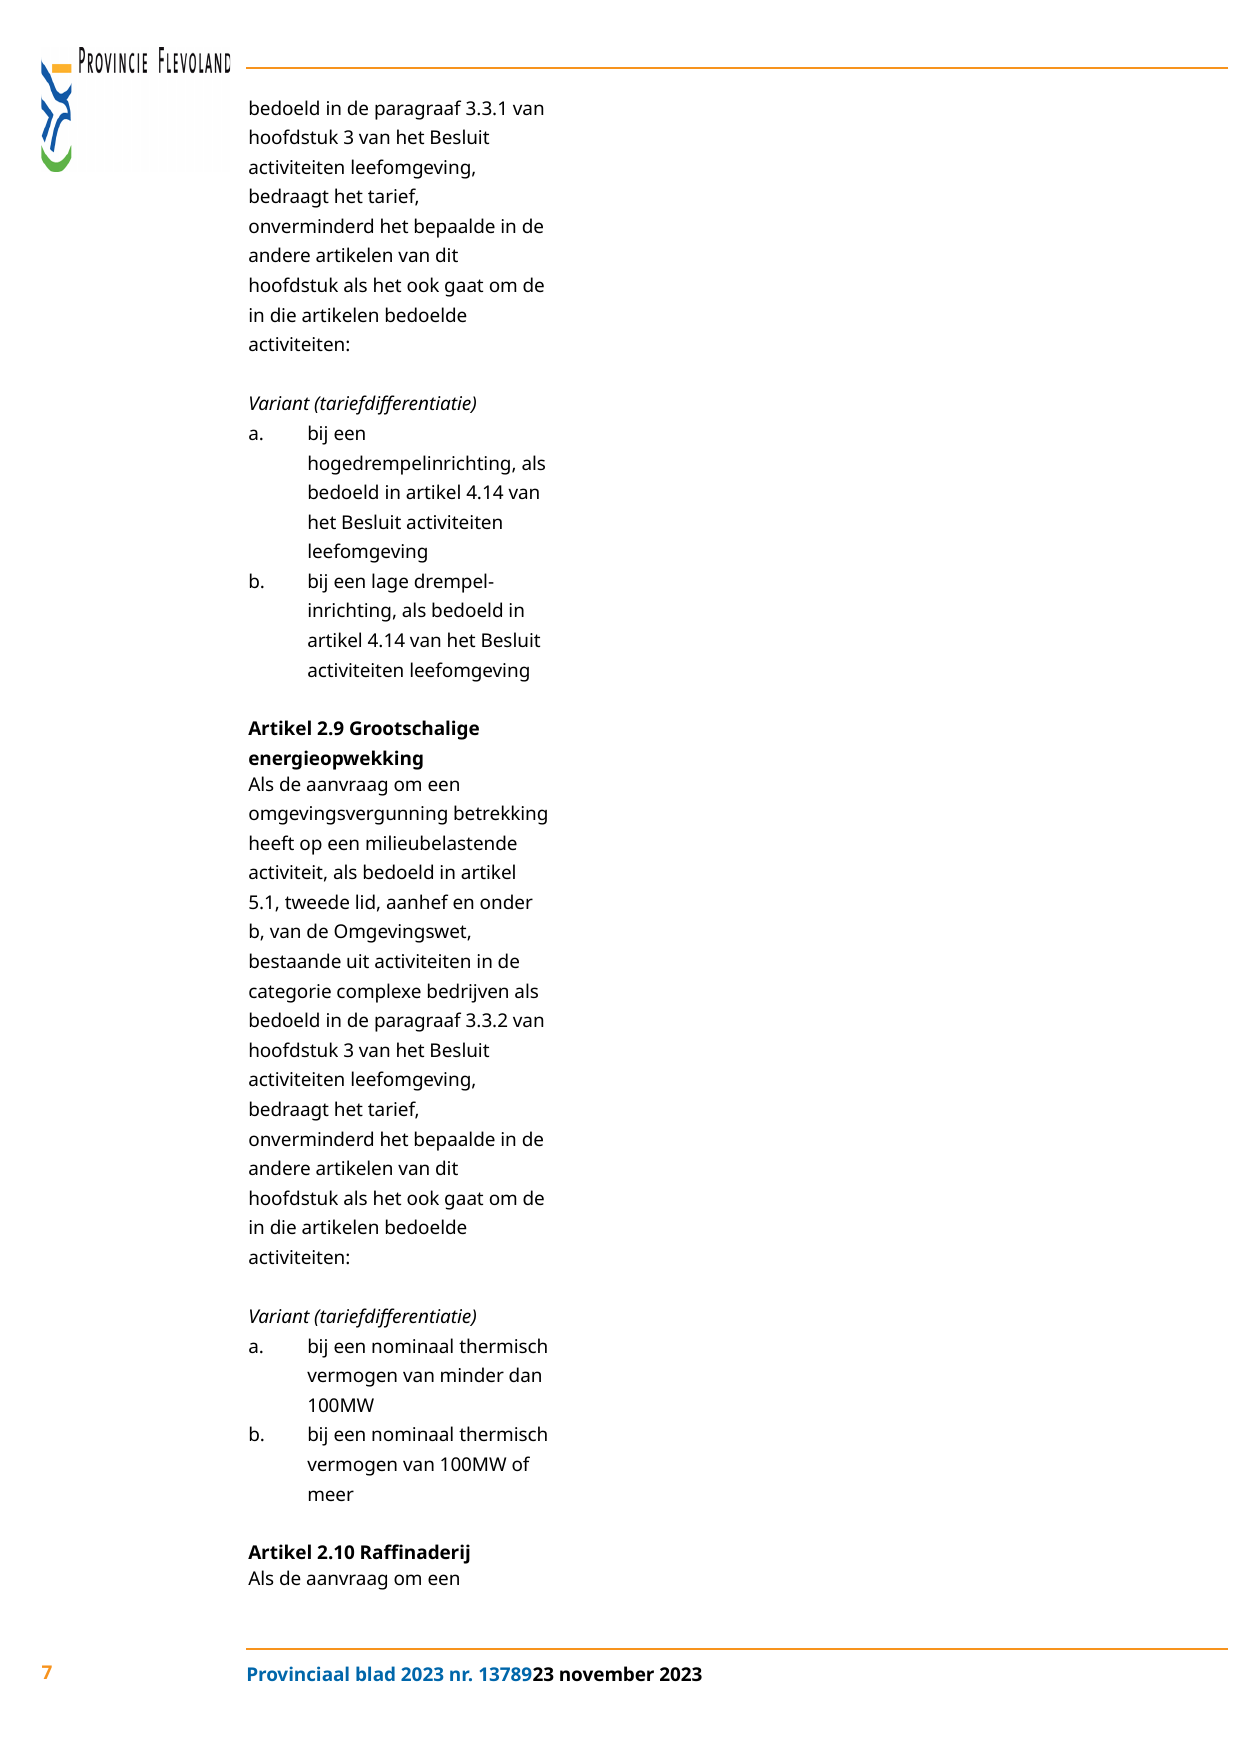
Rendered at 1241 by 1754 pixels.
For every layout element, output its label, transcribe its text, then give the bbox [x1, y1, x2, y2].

table_cell [549, 771, 850, 1507]
table_cell [850, 1565, 1152, 1591]
picture [41, 47, 231, 172]
table_cell Als de aanvraag om een omgevingsvergunning betrekking heeft op een milieubelastende activiteit, als bedoeld in artikel 5.1, tweede lid, aanhef en onder b, van de Omgevingswet, bestaande uit activiteiten in de categorie complexe bedrijven als bedoeld in de paragraaf 3.3.2 van hoofdstuk 3 van het Besluit activiteiten leefomgeving, bedraagt het tarief, onverminderd het bepaalde in de andere artikelen van dit hoofdstuk als het ook gaat om de in die artikelen bedoelde activiteiten: Variant (tariefdifferentiatie) bij een nominaal thermisch vermogen van minder dan 100MW bij een nominaal thermisch vermogen van 100MW of meer [248, 771, 549, 1507]
table_header [549, 716, 850, 771]
table_header [850, 716, 1152, 771]
table_cell bedoeld in de paragraaf 3.3.1 van hoofdstuk 3 van het Besluit activiteiten leefomgeving, bedraagt het tarief, onverminderd het bepaalde in de andere artikelen van dit hoofdstuk als het ook gaat om de in die artikelen bedoelde activiteiten: Variant (tariefdifferentiatie) bij een hogedrempelinrichting, als bedoeld in artikel 4.14 van het Besluit activiteiten leefomgeving bij een lage drempel-inrichting, als bedoeld in artikel 4.14 van het Besluit activiteiten leefomgeving [248, 95, 549, 683]
table_cell Als de aanvraag om een [248, 1565, 549, 1591]
table_cell [850, 771, 1152, 1507]
table_header [549, 1540, 850, 1565]
table_header Artikel 2.9 Grootschalige energieopwekking [248, 716, 549, 771]
table_header [850, 1540, 1152, 1565]
table_cell [549, 95, 850, 683]
table_cell [850, 95, 1152, 683]
table_cell [549, 1565, 850, 1591]
table_header Artikel 2.10 Raffinaderij [248, 1540, 549, 1565]
